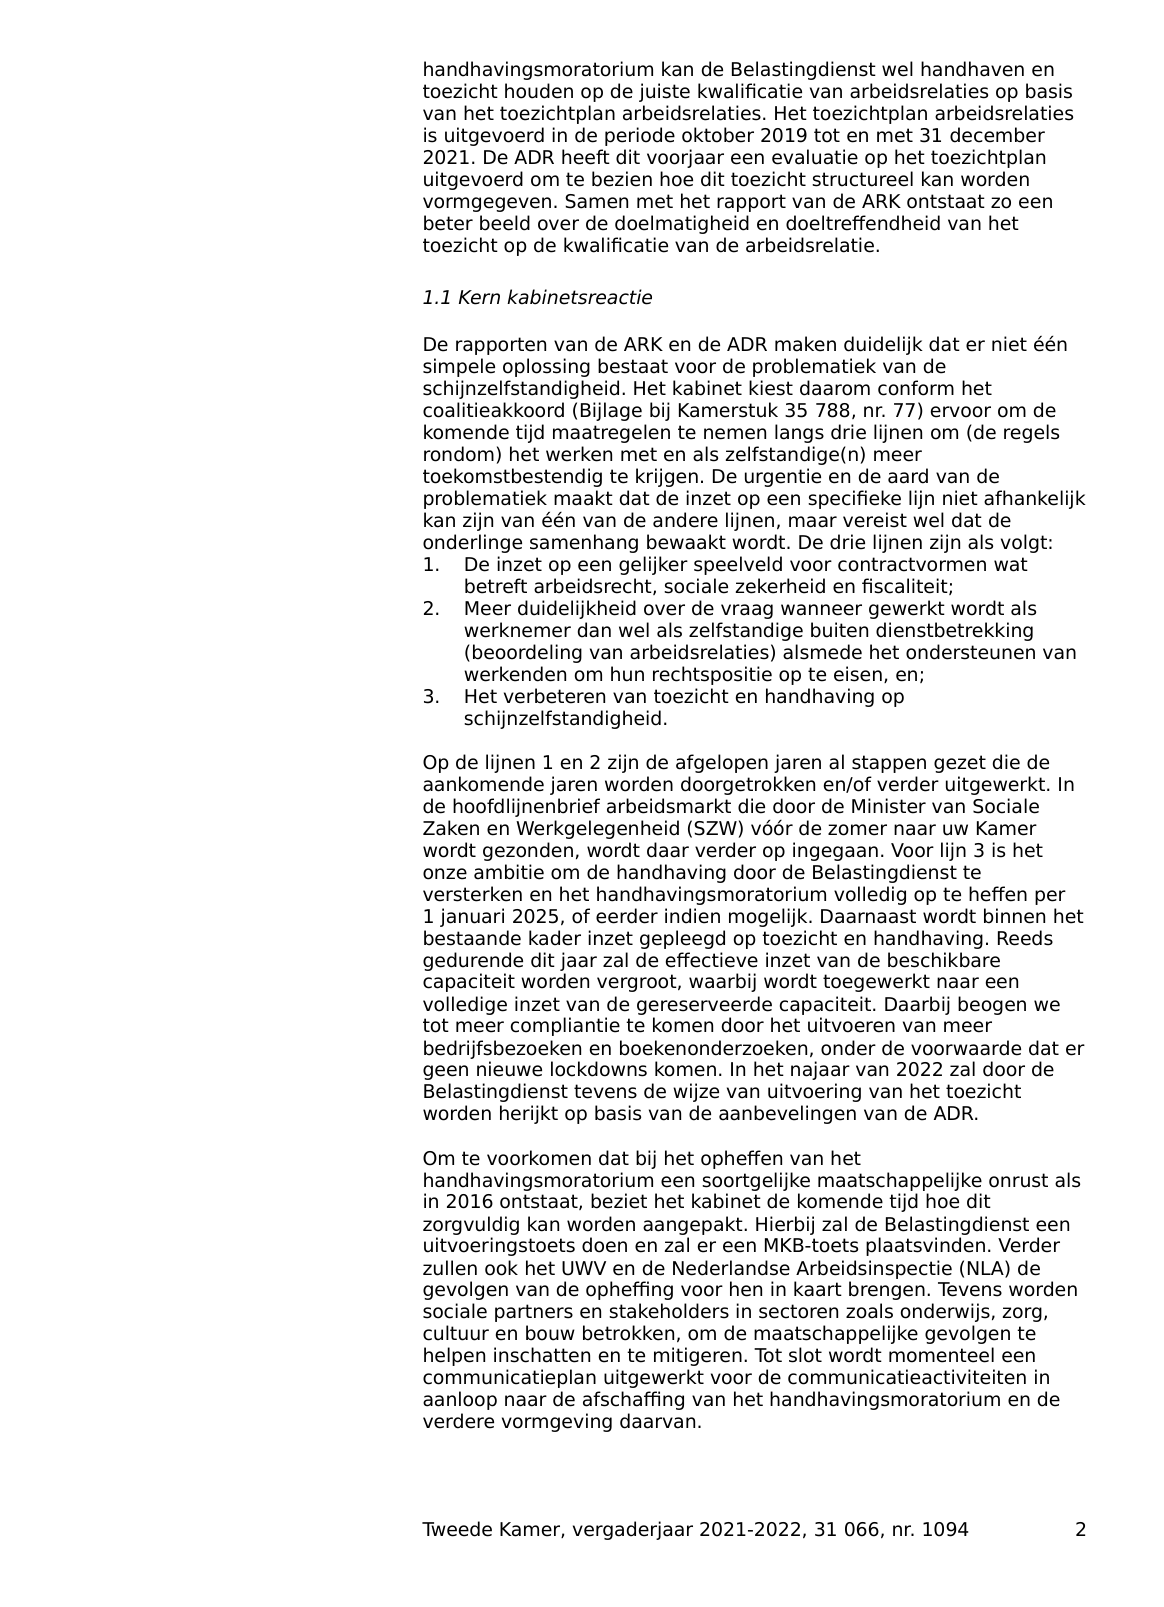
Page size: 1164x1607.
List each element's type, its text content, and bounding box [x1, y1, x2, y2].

text 2. Meer duidelijkheid over de vraag wanneer gewerkt wordt als werknemer dan wel als zelfstandige buiten dienstbetrekking (beoordeling van arbeidsrelaties) alsmede het ondersteunen van werkenden om hun rechtspositie op te eisen, en; [422, 598, 1087, 686]
text De rapporten van de ARK en de ADR maken duidelijk dat er niet één simpele oplossing bestaat voor de problematiek van de schijnzelfstandigheid. Het kabinet kiest daarom conform het coalitieakkoord (Bijlage bij Kamerstuk 35 788, nr. 77) ervoor om de komende tijd maatregelen te nemen langs drie lijnen om (de regels rondom) het werken met en als zelfstandige(n) meer toekomstbestendig te krijgen. De urgentie en de aard van de problematiek maakt dat de inzet op een specifieke lijn niet afhankelijk kan zijn van één van de andere lijnen, maar vereist wel dat de onderlinge samenhang bewaakt wordt. De drie lijnen zijn als volgt: [422, 334, 1087, 554]
text 3. Het verbeteren van toezicht en handhaving op schijnzelfstandigheid. [422, 686, 1087, 729]
subtitle 1.1 Kern kabinetsreactie [422, 287, 1087, 309]
text Om te voorkomen dat bij het opheffen van het handhavingsmoratorium een soortgelijke maatschappelijke onrust als in 2016 ontstaat, beziet het kabinet de komende tijd hoe dit zorgvuldig kan worden aangepakt. Hierbij zal de Belastingdienst een uitvoeringstoets doen en zal er een MKB-toets plaatsvinden. Verder zullen ook het UWV en de Nederlandse Arbeidsinspectie (NLA) de gevolgen van de opheffing voor hen in kaart brengen. Tevens worden sociale partners en stakeholders in sectoren zoals onderwijs, zorg, cultuur en bouw betrokken, om de maatschappelijke gevolgen te helpen inschatten en te mitigeren. Tot slot wordt momenteel een communicatieplan uitgewerkt voor de communicatieactiviteiten in aanloop naar de afschaffing van het handhavingsmoratorium en de verdere vormgeving daarvan. [422, 1147, 1087, 1433]
text Op de lijnen 1 en 2 zijn de afgelopen jaren al stappen gezet die de aankomende jaren worden doorgetrokken en/of verder uitgewerkt. In de hoofdlijnenbrief arbeidsmarkt die door de Minister van Sociale Zaken en Werkgelegenheid (SZW) vóór de zomer naar uw Kamer wordt gezonden, wordt daar verder op ingegaan. Voor lijn 3 is het onze ambitie om de handhaving door de Belastingdienst te versterken en het handhavingsmoratorium volledig op te heffen per 1 januari 2025, of eerder indien mogelijk. Daarnaast wordt binnen het bestaande kader inzet gepleegd op toezicht en handhaving. Reeds gedurende dit jaar zal de effectieve inzet van de beschikbare capaciteit worden vergroot, waarbij wordt toegewerkt naar een volledige inzet van de gereserveerde capaciteit. Daarbij beogen we tot meer compliantie te komen door het uitvoeren van meer bedrijfsbezoeken en boekenonderzoeken, onder de voorwaarde dat er geen nieuwe lockdowns komen. In het najaar van 2022 zal door de Belastingdienst tevens de wijze van uitvoering van het toezicht worden herijkt op basis van de aanbevelingen van de ADR. [422, 752, 1087, 1125]
text handhavingsmoratorium kan de Belastingdienst wel handhaven en toezicht houden op de juiste kwalificatie van arbeidsrelaties op basis van het toezichtplan arbeidsrelaties. Het toezichtplan arbeidsrelaties is uitgevoerd in de periode oktober 2019 tot en met 31 december 2021. De ADR heeft dit voorjaar een evaluatie op het toezichtplan uitgevoerd om te bezien hoe dit toezicht structureel kan worden vormgegeven. Samen met het rapport van de ARK ontstaat zo een beter beeld over de doelmatigheid en doeltreffendheid van het toezicht op de kwalificatie van de arbeidsrelatie. [422, 59, 1087, 257]
text 1. De inzet op een gelijker speelveld voor contractvormen wat betreft arbeidsrecht, sociale zekerheid en fiscaliteit; [422, 554, 1087, 598]
